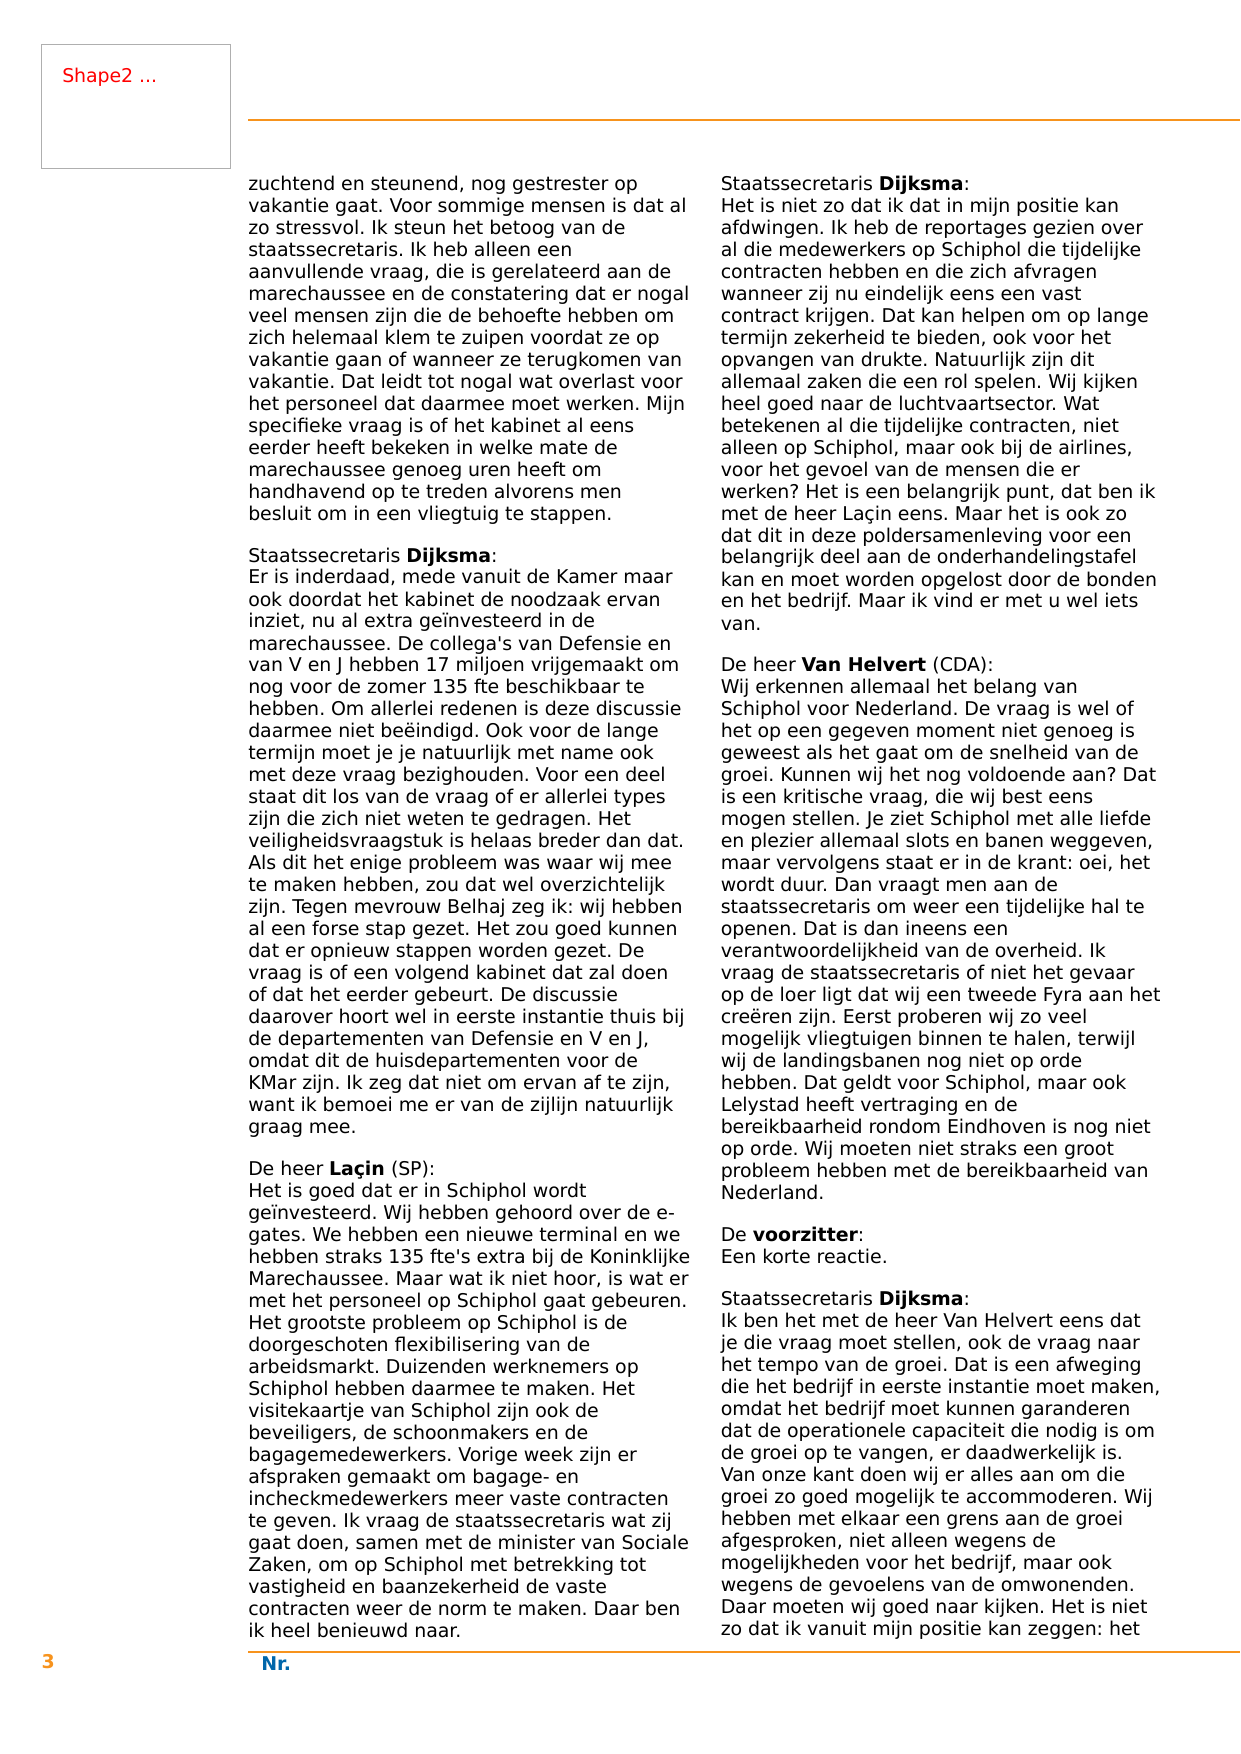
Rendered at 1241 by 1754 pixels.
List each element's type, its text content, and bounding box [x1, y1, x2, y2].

text De heer Laçin (SP): [248, 1158, 691, 1180]
text Er is inderdaad, mede vanuit de Kamer maar ook doordat het kabinet de noodzaak ervan inziet, nu al extra geïnvesteerd in de marechaussee. De collega's van Defensie en van V en J hebben 17 miljoen vrijgemaakt om nog voor de zomer 135 fte beschikbaar te hebben. Om allerlei redenen is deze discussie daarmee niet beëindigd. Ook voor de lange termijn moet je je natuurlijk met name ook met deze vraag bezighouden. Voor een deel staat dit los van de vraag of er allerlei types zijn die zich niet weten te gedragen. Het veiligheidsvraagstuk is helaas breder dan dat. Als dit het enige probleem was waar wij mee te maken hebben, zou dat wel overzichtelijk zijn. Tegen mevrouw Belhaj zeg ik: wij hebben al een forse stap gezet. Het zou goed kunnen dat er opnieuw stappen worden gezet. De vraag is of een volgend kabinet dat zal doen of dat het eerder gebeurt. De discussie daarover hoort wel in eerste instantie thuis bij de departementen van Defensie en V en J, omdat dit de huisdepartementen voor de KMar zijn. Ik zeg dat niet om ervan af te zijn, want ik bemoei me er van de zijlijn natuurlijk graag mee. [248, 566, 691, 1138]
text Staatssecretaris Dijksma: [721, 173, 1163, 195]
text Het is niet zo dat ik dat in mijn positie kan afdwingen. Ik heb de reportages gezien over al die medewerkers op Schiphol die tijdelijke contracten hebben en die zich afvragen wanneer zij nu eindelijk eens een vast contract krijgen. Dat kan helpen om op lange termijn zekerheid te bieden, ook voor het opvangen van drukte. Natuurlijk zijn dit allemaal zaken die een rol spelen. Wij kijken heel goed naar de luchtvaartsector. Wat betekenen al die tijdelijke contracten, niet alleen op Schiphol, maar ook bij de airlines, voor het gevoel van de mensen die er werken? Het is een belangrijk punt, dat ben ik met de heer Laçin eens. Maar het is ook zo dat dit in deze poldersamenleving voor een belangrijk deel aan de onderhandelingstafel kan en moet worden opgelost door de bonden en het bedrijf. Maar ik vind er met u wel iets van. [721, 195, 1163, 634]
text Staatssecretaris Dijksma: [248, 544, 691, 566]
text Ik ben het met de heer Van Helvert eens dat je die vraag moet stellen, ook de vraag naar het tempo van de groei. Dat is een afweging die het bedrijf in eerste instantie moet maken, omdat het bedrijf moet kunnen garanderen dat de operationele capaciteit die nodig is om de groei op te vangen, er daadwerkelijk is. Van onze kant doen wij er alles aan om die groei zo goed mogelijk te accommoderen. Wij hebben met elkaar een grens aan de groei afgesproken, niet alleen wegens de mogelijkheden voor het bedrijf, maar ook wegens de gevoelens van de omwonenden. Daar moeten wij goed naar kijken. Het is niet zo dat ik vanuit mijn positie kan zeggen: het [721, 1310, 1163, 1639]
text Het is goed dat er in Schiphol wordt geïnvesteerd. Wij hebben gehoord over de e-gates. We hebben een nieuwe terminal en we hebben straks 135 fte's extra bij de Koninklijke Marechaussee. Maar wat ik niet hoor, is wat er met het personeel op Schiphol gaat gebeuren. Het grootste probleem op Schiphol is de doorgeschoten flexibilisering van de arbeidsmarkt. Duizenden werknemers op Schiphol hebben daarmee te maken. Het visitekaartje van Schiphol zijn ook de beveiligers, de schoonmakers en de bagagemedewerkers. Vorige week zijn er afspraken gemaakt om bagage- en incheckmedewerkers meer vaste contracten te geven. Ik vraag de staatssecretaris wat zij gaat doen, samen met de minister van Sociale Zaken, om op Schiphol met betrekking tot vastigheid en baanzekerheid de vaste contracten weer de norm te maken. Daar ben ik heel benieuwd naar. [248, 1180, 691, 1641]
text De voorzitter: [721, 1224, 1163, 1246]
text Wij erkennen allemaal het belang van Schiphol voor Nederland. De vraag is wel of het op een gegeven moment niet genoeg is geweest als het gaat om de snelheid van de groei. Kunnen wij het nog voldoende aan? Dat is een kritische vraag, die wij best eens mogen stellen. Je ziet Schiphol met alle liefde en plezier allemaal slots en banen weggeven, maar vervolgens staat er in de krant: oei, het wordt duur. Dan vraagt men aan de staatssecretaris om weer een tijdelijke hal te openen. Dat is dan ineens een verantwoordelijkheid van de overheid. Ik vraag de staatssecretaris of niet het gevaar op de loer ligt dat wij een tweede Fyra aan het creëren zijn. Eerst proberen wij zo veel mogelijk vliegtuigen binnen te halen, terwijl wij de landingsbanen nog niet op orde hebben. Dat geldt voor Schiphol, maar ook Lelystad heeft vertraging en de bereikbaarheid rondom Eindhoven is nog niet op orde. Wij moeten niet straks een groot probleem hebben met de bereikbaarheid van Nederland. [721, 676, 1163, 1204]
text zuchtend en steunend, nog gestrester op vakantie gaat. Voor sommige mensen is dat al zo stressvol. Ik steun het betoog van de staatssecretaris. Ik heb alleen een aanvullende vraag, die is gerelateerd aan de marechaussee en de constatering dat er nogal veel mensen zijn die de behoefte hebben om zich helemaal klem te zuipen voordat ze op vakantie gaan of wanneer ze terugkomen van vakantie. Dat leidt tot nogal wat overlast voor het personeel dat daarmee moet werken. Mijn specifieke vraag is of het kabinet al eens eerder heeft bekeken in welke mate de marechaussee genoeg uren heeft om handhavend op te treden alvorens men besluit om in een vliegtuig te stappen. [248, 173, 691, 524]
text De heer Van Helvert (CDA): [721, 654, 1163, 676]
text Staatssecretaris Dijksma: [721, 1288, 1163, 1310]
text Een korte reactie. [721, 1246, 1163, 1268]
